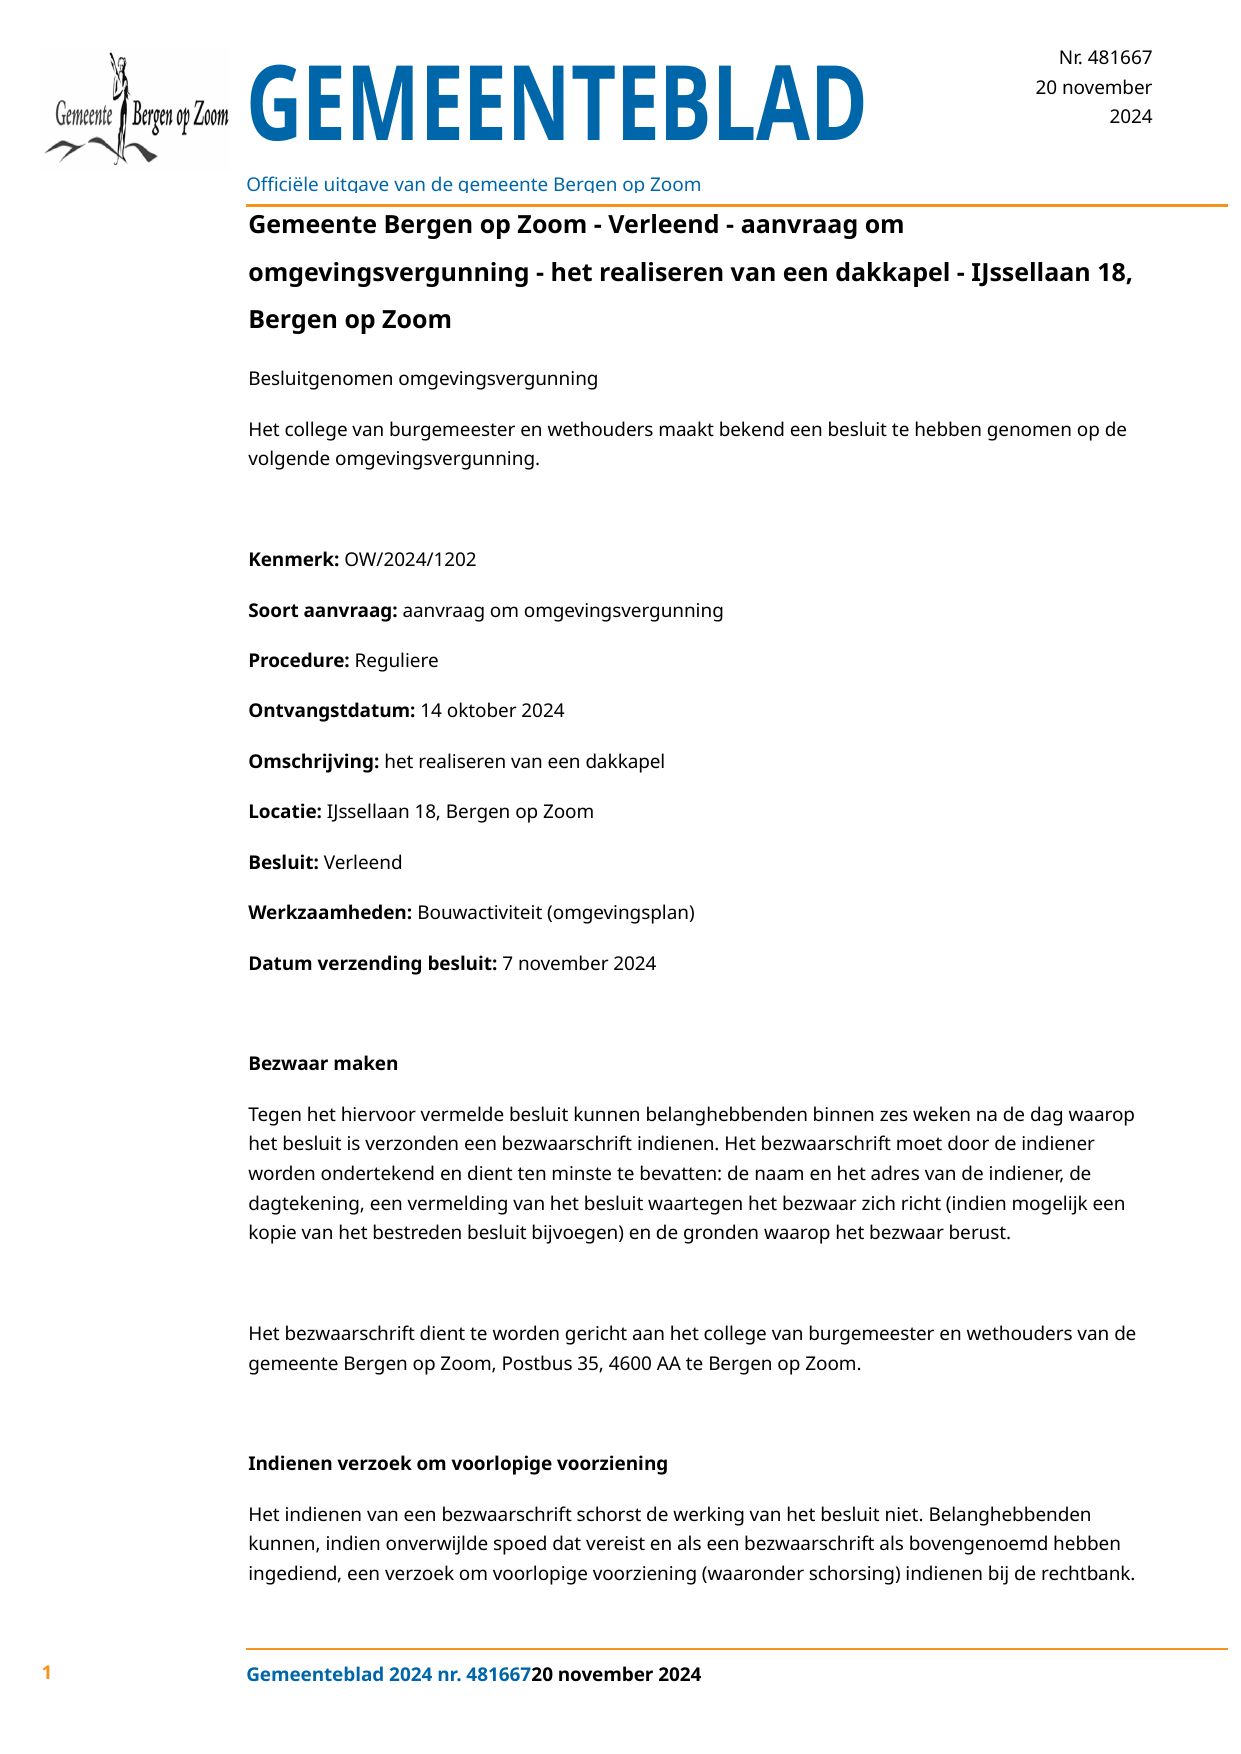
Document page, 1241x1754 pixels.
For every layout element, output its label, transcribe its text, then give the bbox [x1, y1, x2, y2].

text Het college van burgemeester en wethouders maakt bekend een besluit te hebben genomen op de volgende omgevingsvergunning. [248, 416, 1152, 471]
text Omschrijving: het realiseren van een dakkapel [248, 748, 1152, 774]
text Werkzaamheden: Bouwactiviteit (omgevingsplan) [248, 899, 1152, 925]
text Ontvangstdatum: 14 oktober 2024 [248, 698, 1152, 723]
text Besluitgenomen omgevingsvergunning [248, 366, 1152, 391]
text Het bezwaarschrift dient te worden gericht aan het college van burgemeester en wethouders van de gemeente Bergen op Zoom, Postbus 35, 4600 AA te Bergen op Zoom. [248, 1320, 1152, 1375]
text Soort aanvraag: aanvraag om omgevingsvergunning [248, 597, 1152, 622]
text Procedure: Reguliere [248, 647, 1152, 673]
text Locatie: IJssellaan 18, Bergen op Zoom [248, 798, 1152, 824]
text Gemeente Bergen op Zoom - Verleend - aanvraag om omgevingsvergunning - het realiseren van een dakkapel - IJssellaan 18, Bergen op Zoom [248, 207, 1152, 336]
text Bezwaar maken [248, 1051, 1152, 1076]
picture [41, 47, 231, 172]
text Tegen het hiervoor vermelde besluit kunnen belanghebbenden binnen zes weken na de dag waarop het besluit is verzonden een bezwaarschrift indienen. Het bezwaarschrift moet door de indiener worden ondertekend en dient ten minste te bevatten: de naam en het adres van de indiener, de dagtekening, een vermelding van het besluit waartegen het bezwaar zich richt (indien mogelijk een kopie van het bestreden besluit bijvoegen) en de gronden waarop het bezwaar berust. [248, 1101, 1152, 1245]
text Datum verzending besluit: 7 november 2024 [248, 950, 1152, 975]
text Besluit: Verleend [248, 849, 1152, 874]
text Kenmerk: OW/2024/1202 [248, 546, 1152, 572]
text Indienen verzoek om voorlopige voorziening [248, 1451, 1152, 1476]
text Het indienen van een bezwaarschrift schorst de werking van het besluit niet. Belanghebbenden kunnen, indien onverwijlde spoed dat vereist en als een bezwaarschrift als bovengenoemd hebben ingediend, een verzoek om voorlopige voorziening (waaronder schorsing) indienen bij de rechtbank. [248, 1501, 1152, 1586]
